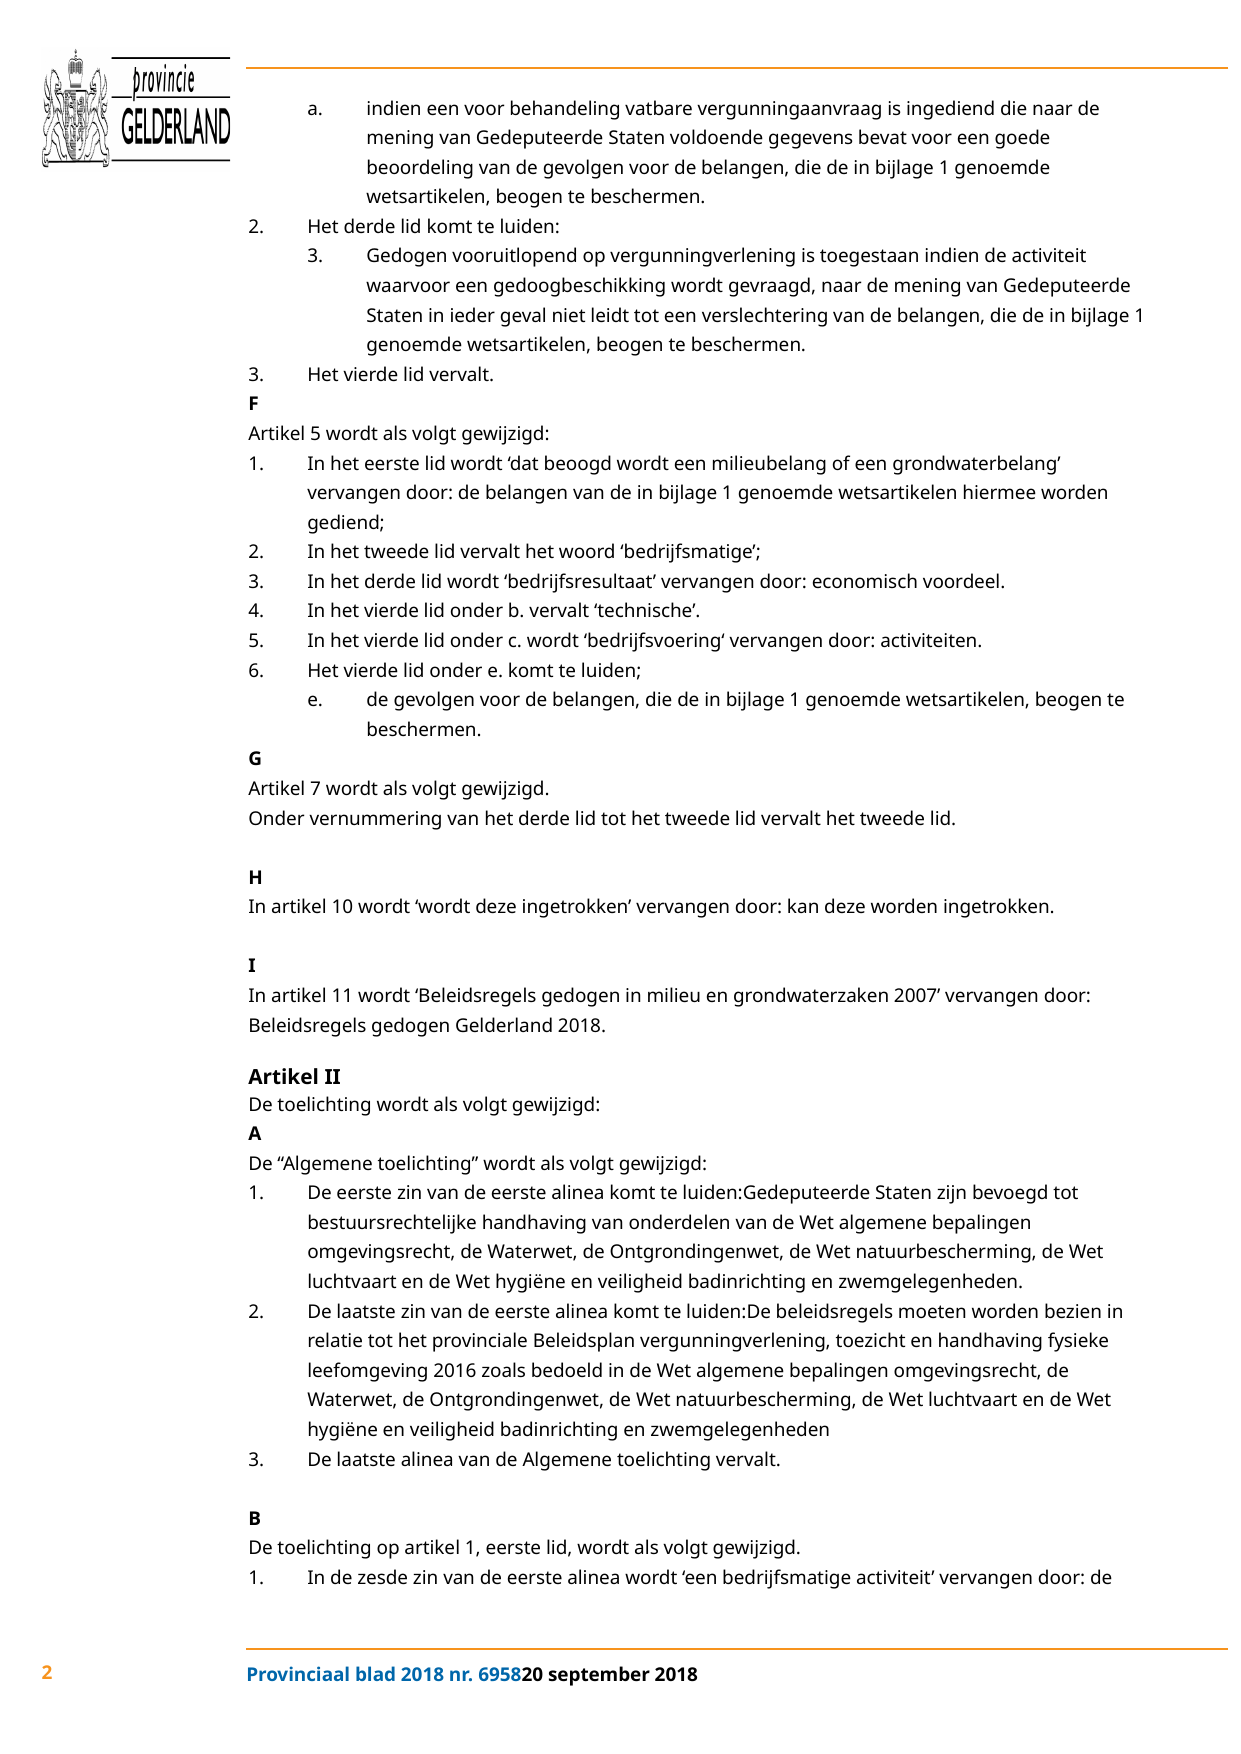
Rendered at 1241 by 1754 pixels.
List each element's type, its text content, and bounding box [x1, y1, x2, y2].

text De toelichting wordt als volgt gewijzigd: [248, 1091, 1152, 1116]
text In artikel 11 wordt ‘Beleidsregels gedogen in milieu en grondwaterzaken 2007’ vervangen door: Beleidsregels gedogen Gelderland 2018. [248, 982, 1152, 1038]
text De “Algemene toelichting” wordt als volgt gewijzigd: [248, 1150, 1152, 1176]
list Het derde lid komt te luiden: [248, 213, 1152, 239]
list In de zesde zin van de eerste alinea wordt ‘een bedrijfsmatige activiteit’ vervangen door: de [248, 1564, 1152, 1590]
list Gedogen vooruitlopend op vergunningverlening is toegestaan indien de activiteit waarvoor een gedoogbeschikking wordt gevraagd, naar de mening van Gedeputeerde Staten in ieder geval niet leidt tot een verslechtering van de belangen, die de in bijlage 1 genoemde wetsartikelen, beogen te beschermen. [307, 243, 1152, 357]
list Het vierde lid vervalt. [248, 361, 1152, 387]
text H [248, 864, 1152, 890]
text Artikel II [248, 1062, 1152, 1091]
text De toelichting op artikel 1, eerste lid, wordt als volgt gewijzigd. [248, 1534, 1152, 1560]
list De eerste zin van de eerste alinea komt te luiden:Gedeputeerde Staten zijn bevoegd tot bestuursrechtelijke handhaving van onderdelen van de Wet algemene bepalingen omgevingsrecht, de Waterwet, de Ontgrondingenwet, de Wet natuurbescherming, de Wet luchtvaart en de Wet hygiëne en veiligheid badinrichting en zwemgelegenheden. [248, 1179, 1152, 1294]
list Het vierde lid onder e. komt te luiden; [248, 657, 1152, 683]
list In het vierde lid onder c. wordt ‘bedrijfsvoering‘ vervangen door: activiteiten. [248, 627, 1152, 653]
list In het eerste lid wordt ‘dat beoogd wordt een milieubelang of een grondwaterbelang’ vervangen door: de belangen van de in bijlage 1 genoemde wetsartikelen hiermee worden gediend; [248, 450, 1152, 535]
text G [248, 746, 1152, 771]
list De laatste alinea van de Algemene toelichting vervalt. [248, 1446, 1152, 1471]
picture [41, 47, 231, 172]
list indien een voor behandeling vatbare vergunningaanvraag is ingediend die naar de mening van Gedeputeerde Staten voldoende gegevens bevat voor een goede beoordeling van de gevolgen voor de belangen, die de in bijlage 1 genoemde wetsartikelen, beogen te beschermen. [307, 95, 1152, 209]
text Artikel 7 wordt als volgt gewijzigd. [248, 775, 1152, 801]
text I [248, 953, 1152, 978]
list In het tweede lid vervalt het woord ‘bedrijfsmatige’; [248, 538, 1152, 564]
list De laatste zin van de eerste alinea komt te luiden:De beleidsregels moeten worden bezien in relatie tot het provinciale Beleidsplan vergunningverlening, toezicht en handhaving fysieke leefomgeving 2016 zoals bedoeld in de Wet algemene bepalingen omgevingsrecht, de Waterwet, de Ontgrondingenwet, de Wet natuurbescherming, de Wet luchtvaart en de Wet hygiëne en veiligheid badinrichting en zwemgelegenheden [248, 1298, 1152, 1442]
list In het derde lid wordt ‘bedrijfsresultaat’ vervangen door: economisch voordeel. [248, 568, 1152, 594]
list In het vierde lid onder b. vervalt ‘technische’. [248, 598, 1152, 623]
text Artikel 5 wordt als volgt gewijzigd: [248, 420, 1152, 446]
text F [248, 391, 1152, 416]
text A [248, 1120, 1152, 1146]
text B [248, 1505, 1152, 1531]
text Onder vernummering van het derde lid tot het tweede lid vervalt het tweede lid. [248, 805, 1152, 831]
list de gevolgen voor de belangen, die de in bijlage 1 genoemde wetsartikelen, beogen te beschermen. [307, 686, 1152, 742]
text In artikel 10 wordt ‘wordt deze ingetrokken’ vervangen door: kan deze worden ingetrokken. [248, 893, 1152, 919]
